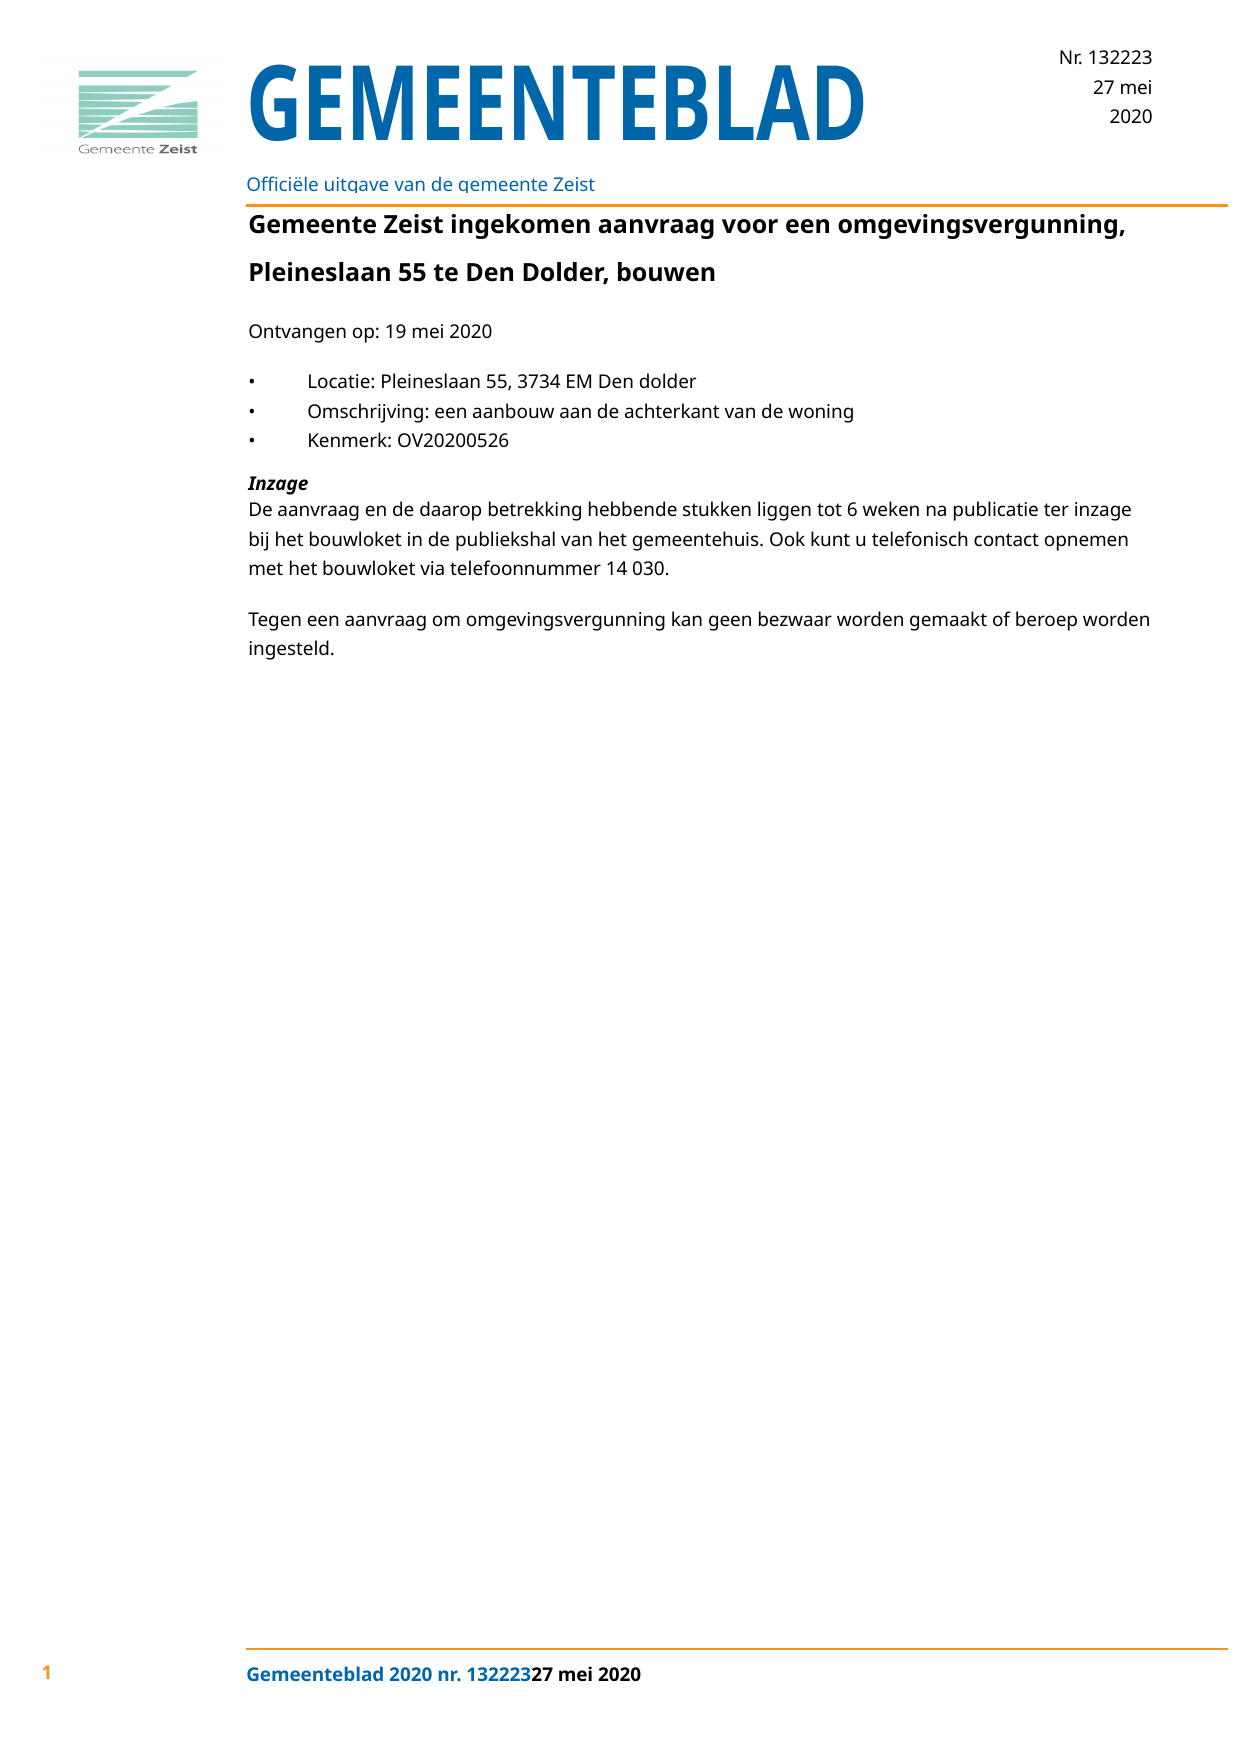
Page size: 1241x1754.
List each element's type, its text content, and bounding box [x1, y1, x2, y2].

picture [41, 47, 231, 172]
text Gemeente Zeist ingekomen aanvraag voor een omgevingsvergunning, Pleineslaan 55 te Den Dolder, bouwen [248, 207, 1152, 288]
text Inzage [248, 471, 1152, 496]
list Kenmerk: OV20200526 [248, 427, 1152, 453]
list Locatie: Pleineslaan 55, 3734 EM Den dolder [248, 368, 1152, 394]
list Omschrijving: een aanbouw aan de achterkant van de woning [248, 398, 1152, 424]
text De aanvraag en de daarop betrekking hebbende stukken liggen tot 6 weken na publicatie ter inzage bij het bouwloket in de publiekshal van het gemeentehuis. Ook kunt u telefonisch contact opnemen met het bouwloket via telefoonnummer 14 030. [248, 496, 1152, 581]
text Ontvangen op: 19 mei 2020 [248, 318, 1152, 344]
text Tegen een aanvraag om omgevingsvergunning kan geen bezwaar worden gemaakt of beroep worden ingesteld. [248, 606, 1152, 661]
